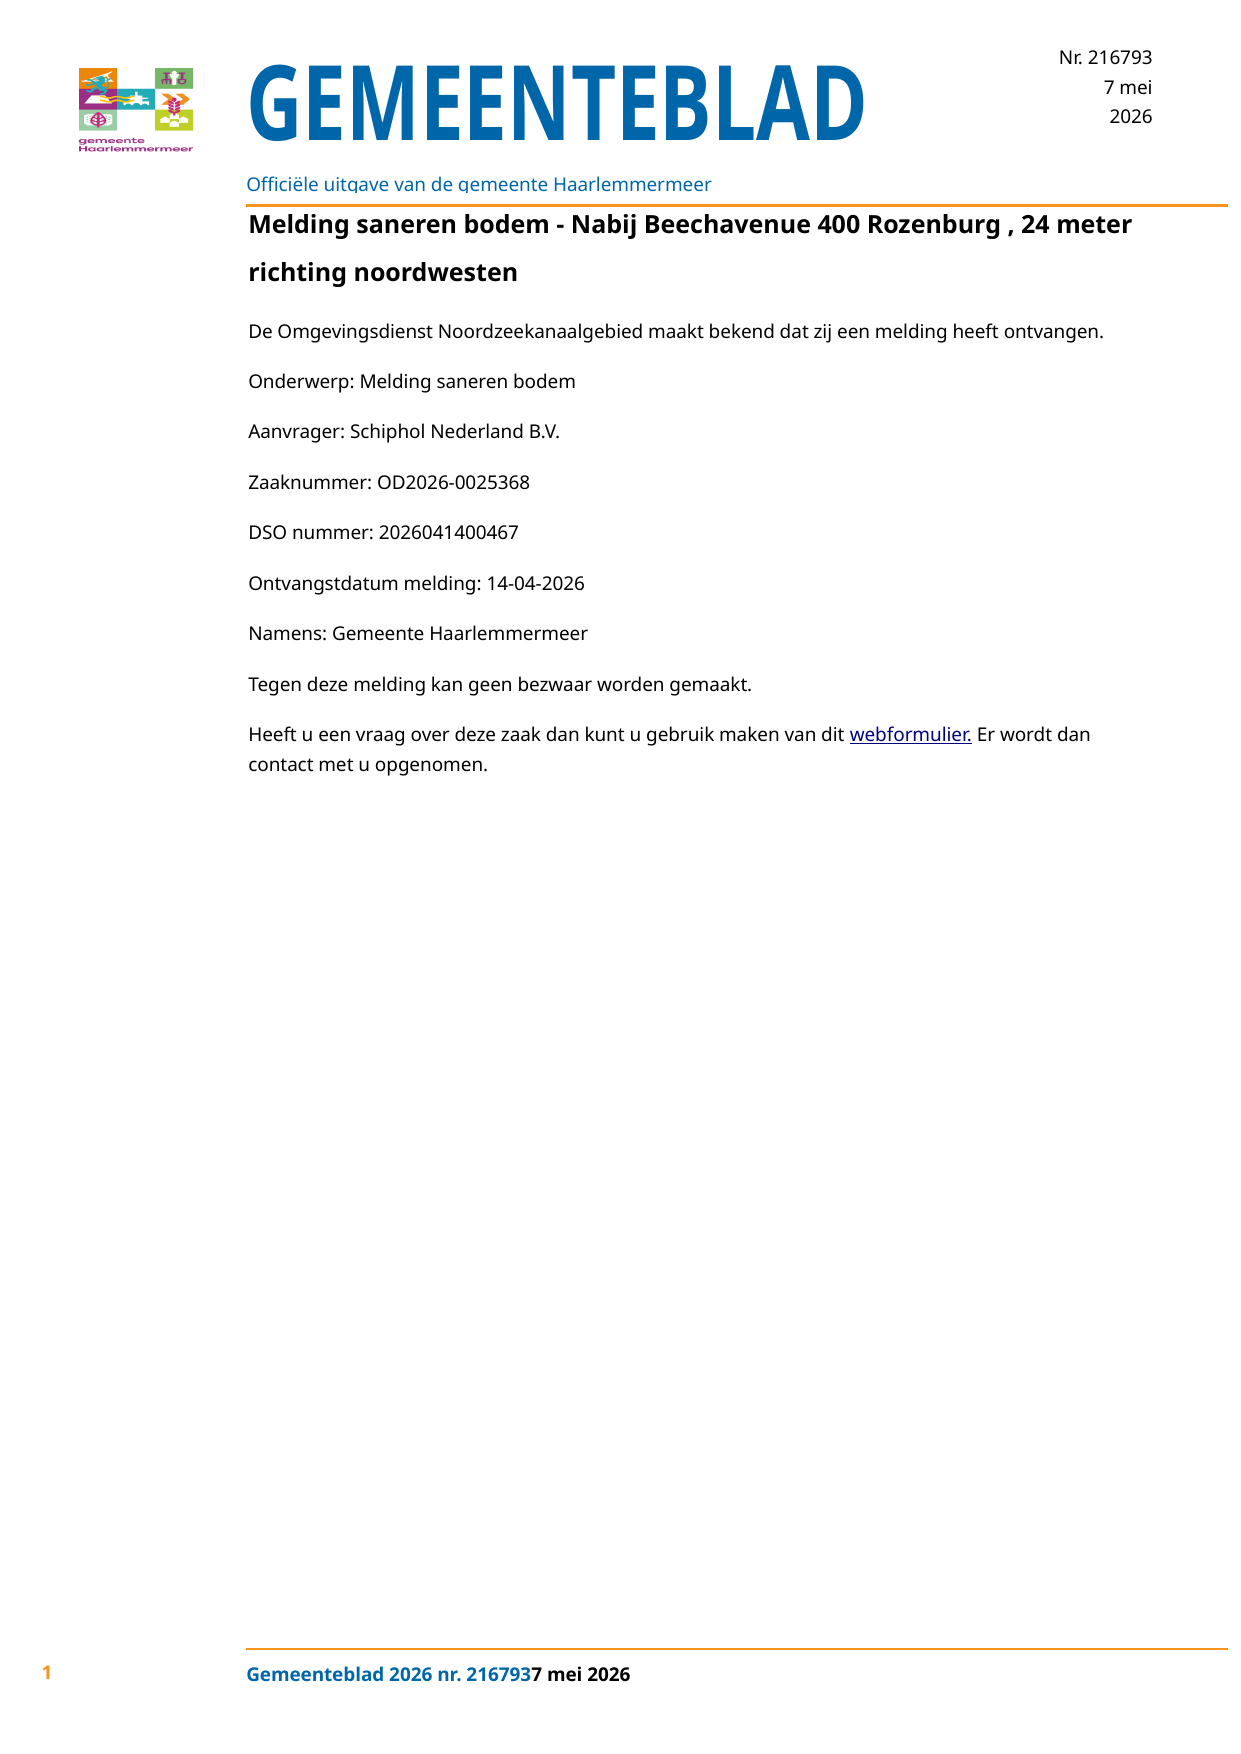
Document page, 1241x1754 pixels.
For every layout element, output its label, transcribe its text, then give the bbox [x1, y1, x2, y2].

text De Omgevingsdienst Noordzeekanaalgebied maakt bekend dat zij een melding heeft ontvangen. [248, 318, 1152, 344]
text Aanvrager: Schiphol Nederland B.V. [248, 419, 1152, 444]
text Melding saneren bodem - Nabij Beechavenue 400 Rozenburg , 24 meter richting noordwesten [248, 207, 1152, 288]
text Tegen deze melding kan geen bezwaar worden gemaakt. [248, 671, 1152, 697]
text DSO nummer: 2026041400467 [248, 519, 1152, 545]
text Zaaknummer: OD2026-0025368 [248, 469, 1152, 495]
text Ontvangstdatum melding: 14-04-2026 [248, 570, 1152, 596]
text Onderwerp: Melding saneren bodem [248, 368, 1152, 394]
text Heeft u een vraag over deze zaak dan kunt u gebruik maken van dit webformulier. Er wordt dan contact met u opgenomen. [248, 721, 1152, 777]
picture [41, 47, 231, 172]
text Namens: Gemeente Haarlemmermeer [248, 620, 1152, 646]
